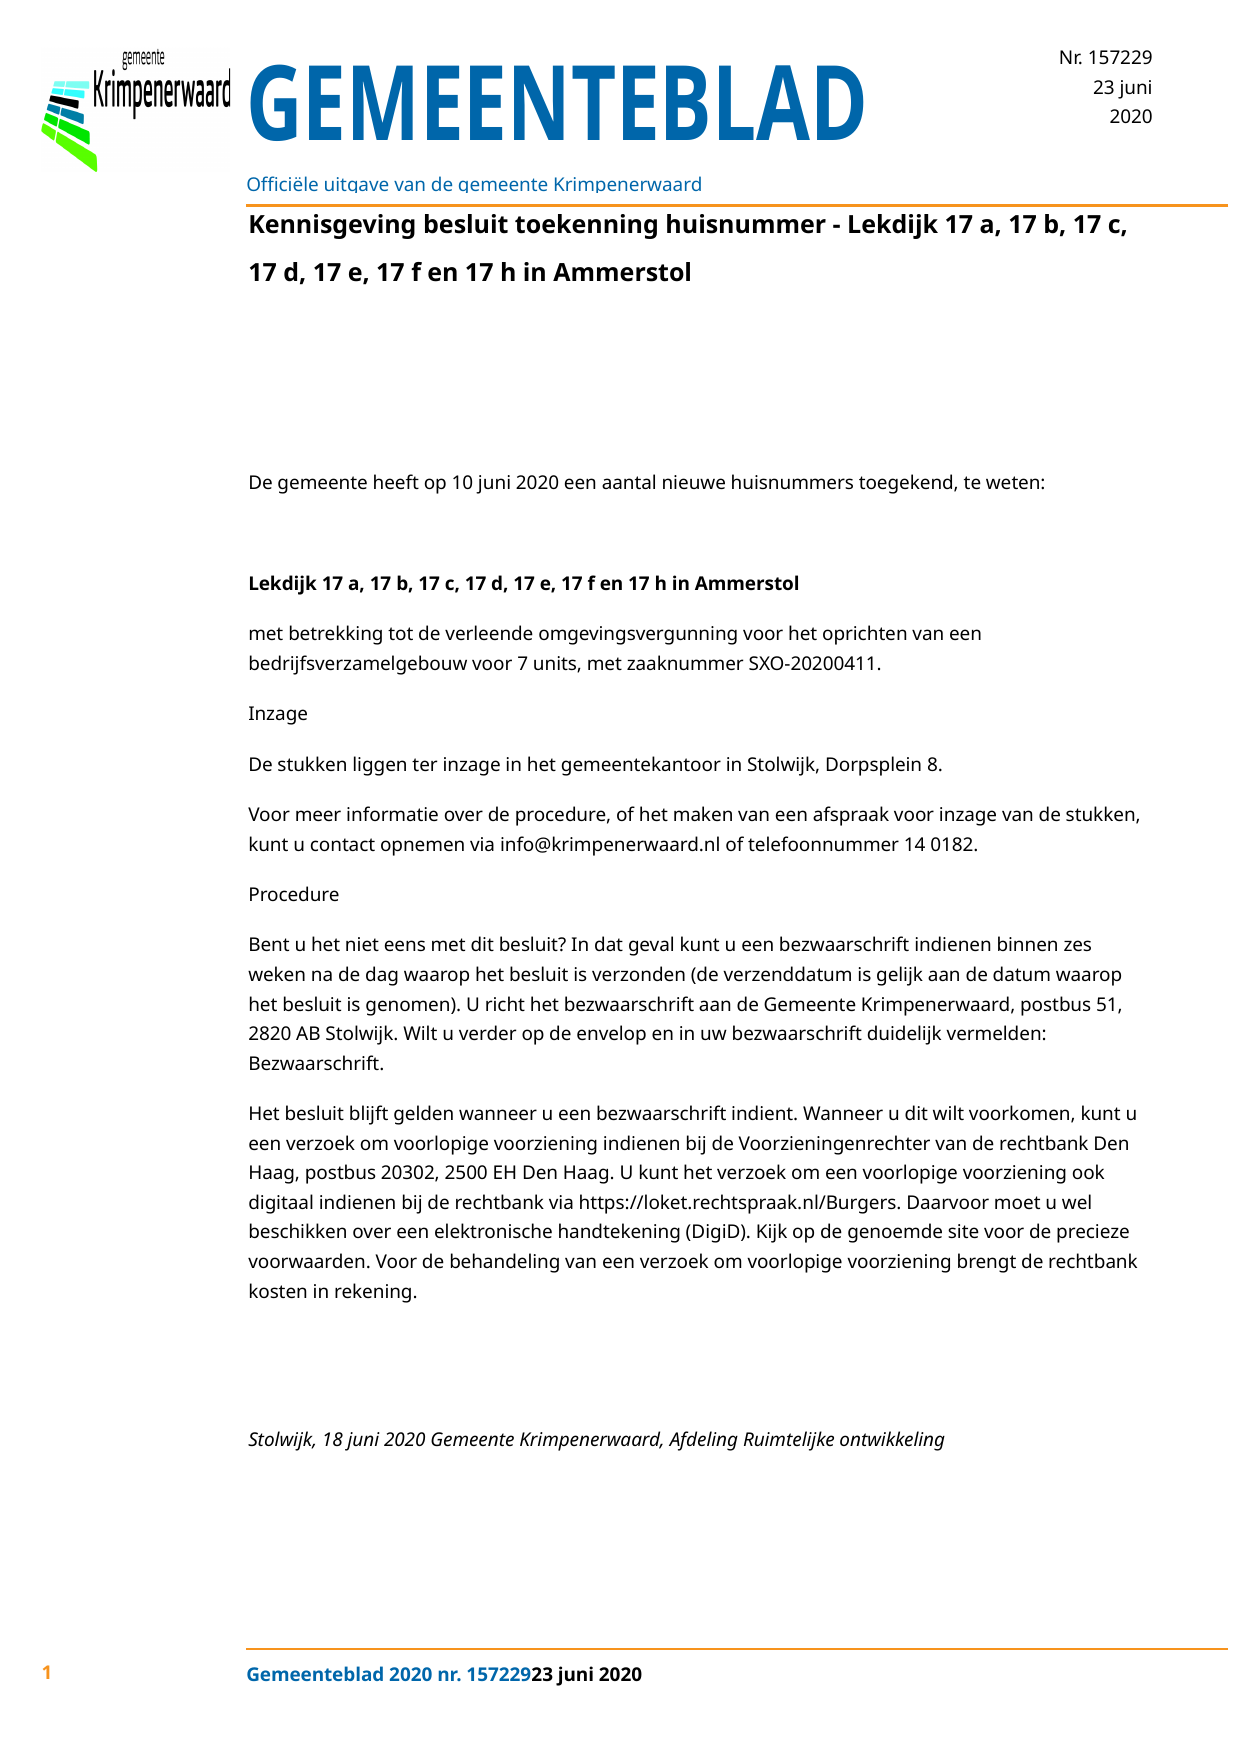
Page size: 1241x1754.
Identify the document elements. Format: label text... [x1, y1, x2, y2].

text Inzage [248, 700, 1152, 726]
text De stukken liggen ter inzage in het gemeentekantoor in Stolwijk, Dorpsplein 8. [248, 751, 1152, 777]
text De gemeente heeft op 10 juni 2020 een aantal nieuwe huisnummers toegekend, te weten: [248, 469, 1152, 495]
text met betrekking tot de verleende omgevingsvergunning voor het oprichten van een bedrijfsverzamelgebouw voor 7 units, met zaaknummer SXO-20200411. [248, 620, 1152, 676]
text Procedure [248, 881, 1152, 907]
text Bent u het niet eens met dit besluit? In dat geval kunt u een bezwaarschrift indienen binnen zes weken na de dag waarop het besluit is verzonden (de verzenddatum is gelijk aan de datum waarop het besluit is genomen). U richt het bezwaarschrift aan de Gemeente Krimpenerwaard, postbus 51, 2820 AB Stolwijk. Wilt u verder op de envelop en in uw bezwaarschrift duidelijk vermelden: Bezwaarschrift. [248, 932, 1152, 1076]
text Het besluit blijft gelden wanneer u een bezwaarschrift indient. Wanneer u dit wilt voorkomen, kunt u een verzoek om voorlopige voorziening indienen bij de Voorzieningenrechter van de rechtbank Den Haag, postbus 20302, 2500 EH Den Haag. U kunt het verzoek om een voorlopige voorziening ook digitaal indienen bij de rechtbank via https://loket.rechtspraak.nl/Burgers. Daarvoor moet u wel beschikken over een elektronische handtekening (DigiD). Kijk op de genoemde site voor de precieze voorwaarden. Voor de behandeling van een verzoek om voorlopige voorziening brengt de rechtbank kosten in rekening. [248, 1100, 1152, 1304]
text Lekdijk 17 a, 17 b, 17 c, 17 d, 17 e, 17 f en 17 h in Ammerstol [248, 570, 1152, 596]
text Voor meer informatie over de procedure, of het maken van een afspraak voor inzage van de stukken, kunt u contact opnemen via info@krimpenerwaard.nl of telefoonnummer 14 0182. [248, 801, 1152, 857]
text Stolwijk, 18 juni 2020 Gemeente Krimpenerwaard, Afdeling Ruimtelijke ontwikkeling [248, 1427, 1152, 1452]
picture [41, 47, 231, 172]
text Kennisgeving besluit toekenning huisnummer - Lekdijk 17 a, 17 b, 17 c, 17 d, 17 e, 17 f en 17 h in Ammerstol [248, 207, 1152, 288]
